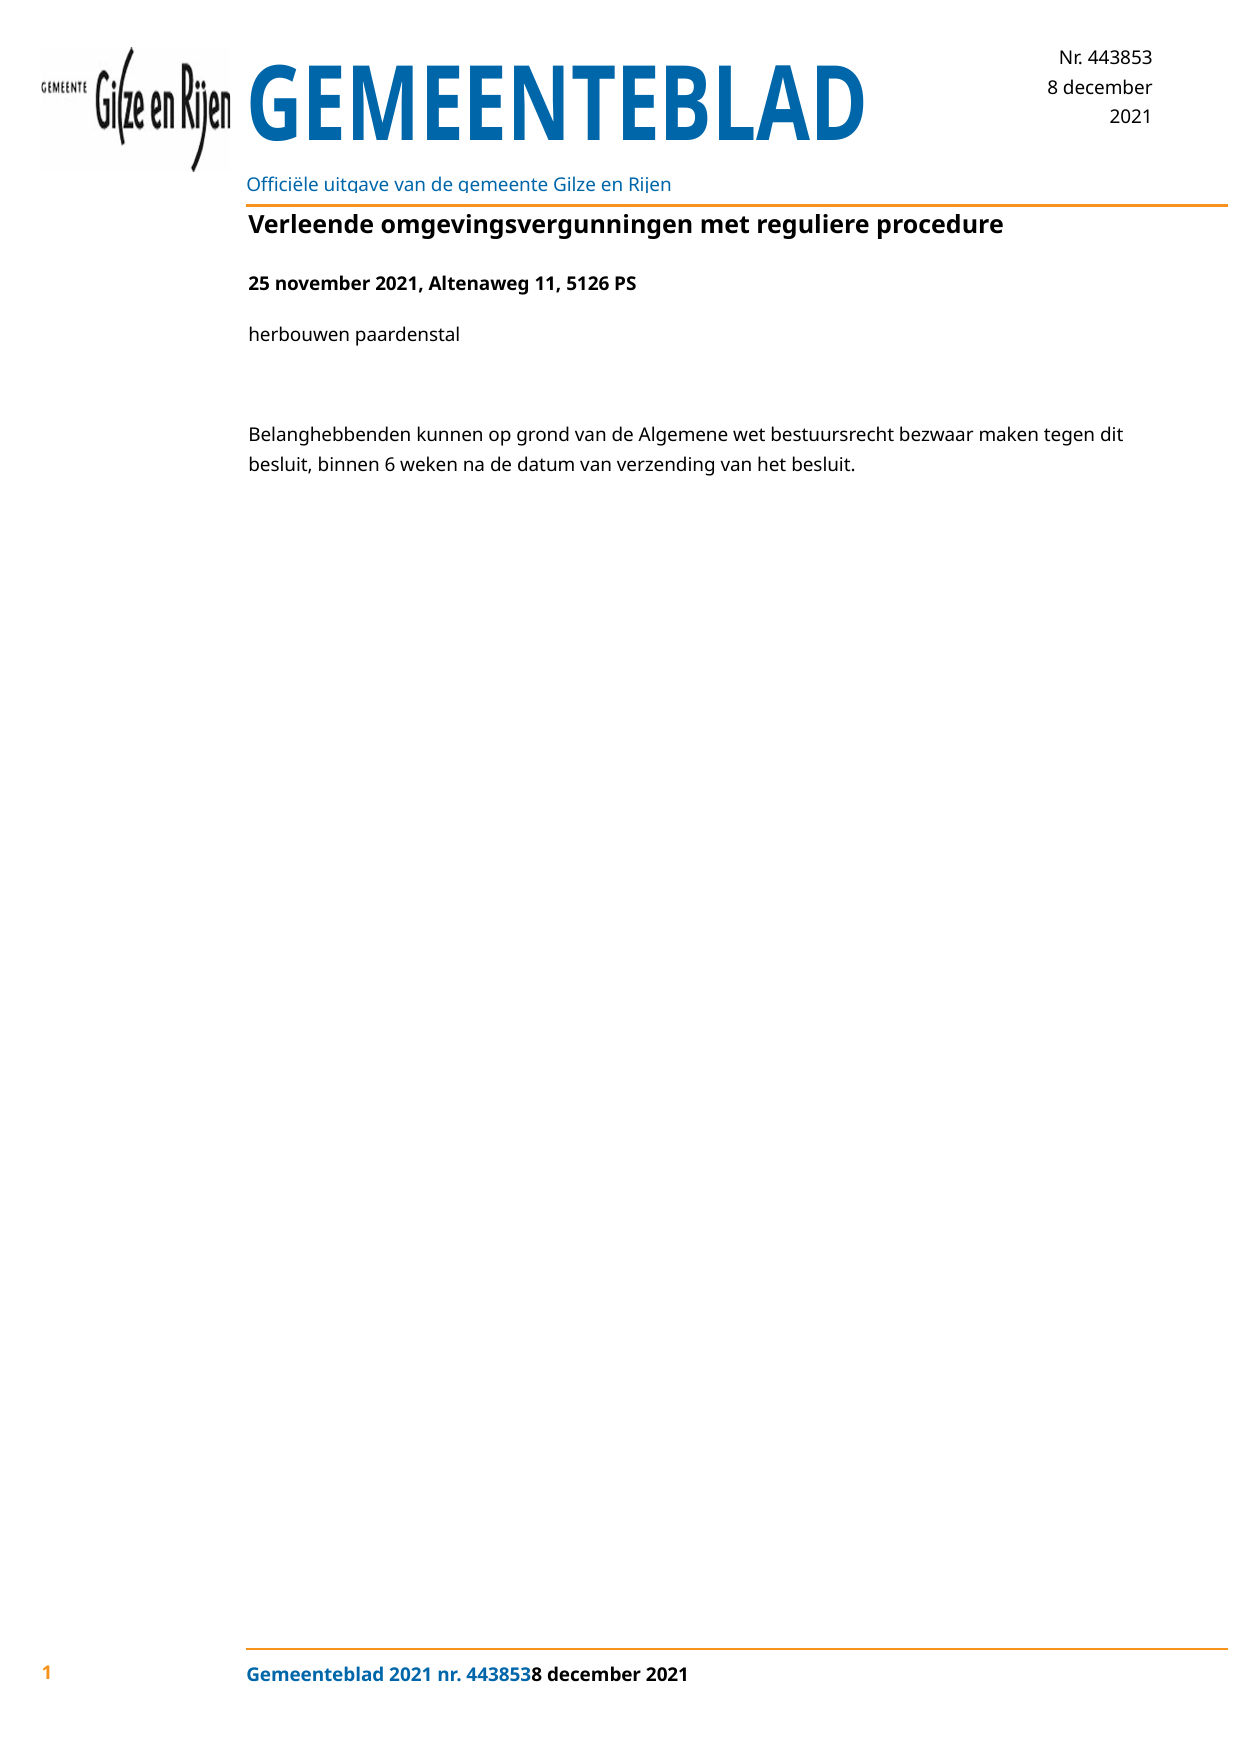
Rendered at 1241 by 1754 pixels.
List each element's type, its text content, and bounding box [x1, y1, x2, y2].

text Verleende omgevingsvergunningen met reguliere procedure [248, 207, 1152, 241]
text 25 november 2021, Altenaweg 11, 5126 PS [248, 270, 1152, 296]
picture [41, 47, 231, 172]
text herbouwen paardenstal [248, 321, 1152, 346]
text Belanghebbenden kunnen op grond van de Algemene wet bestuursrecht bezwaar maken tegen dit besluit, binnen 6 weken na de datum van verzending van het besluit. [248, 422, 1152, 477]
